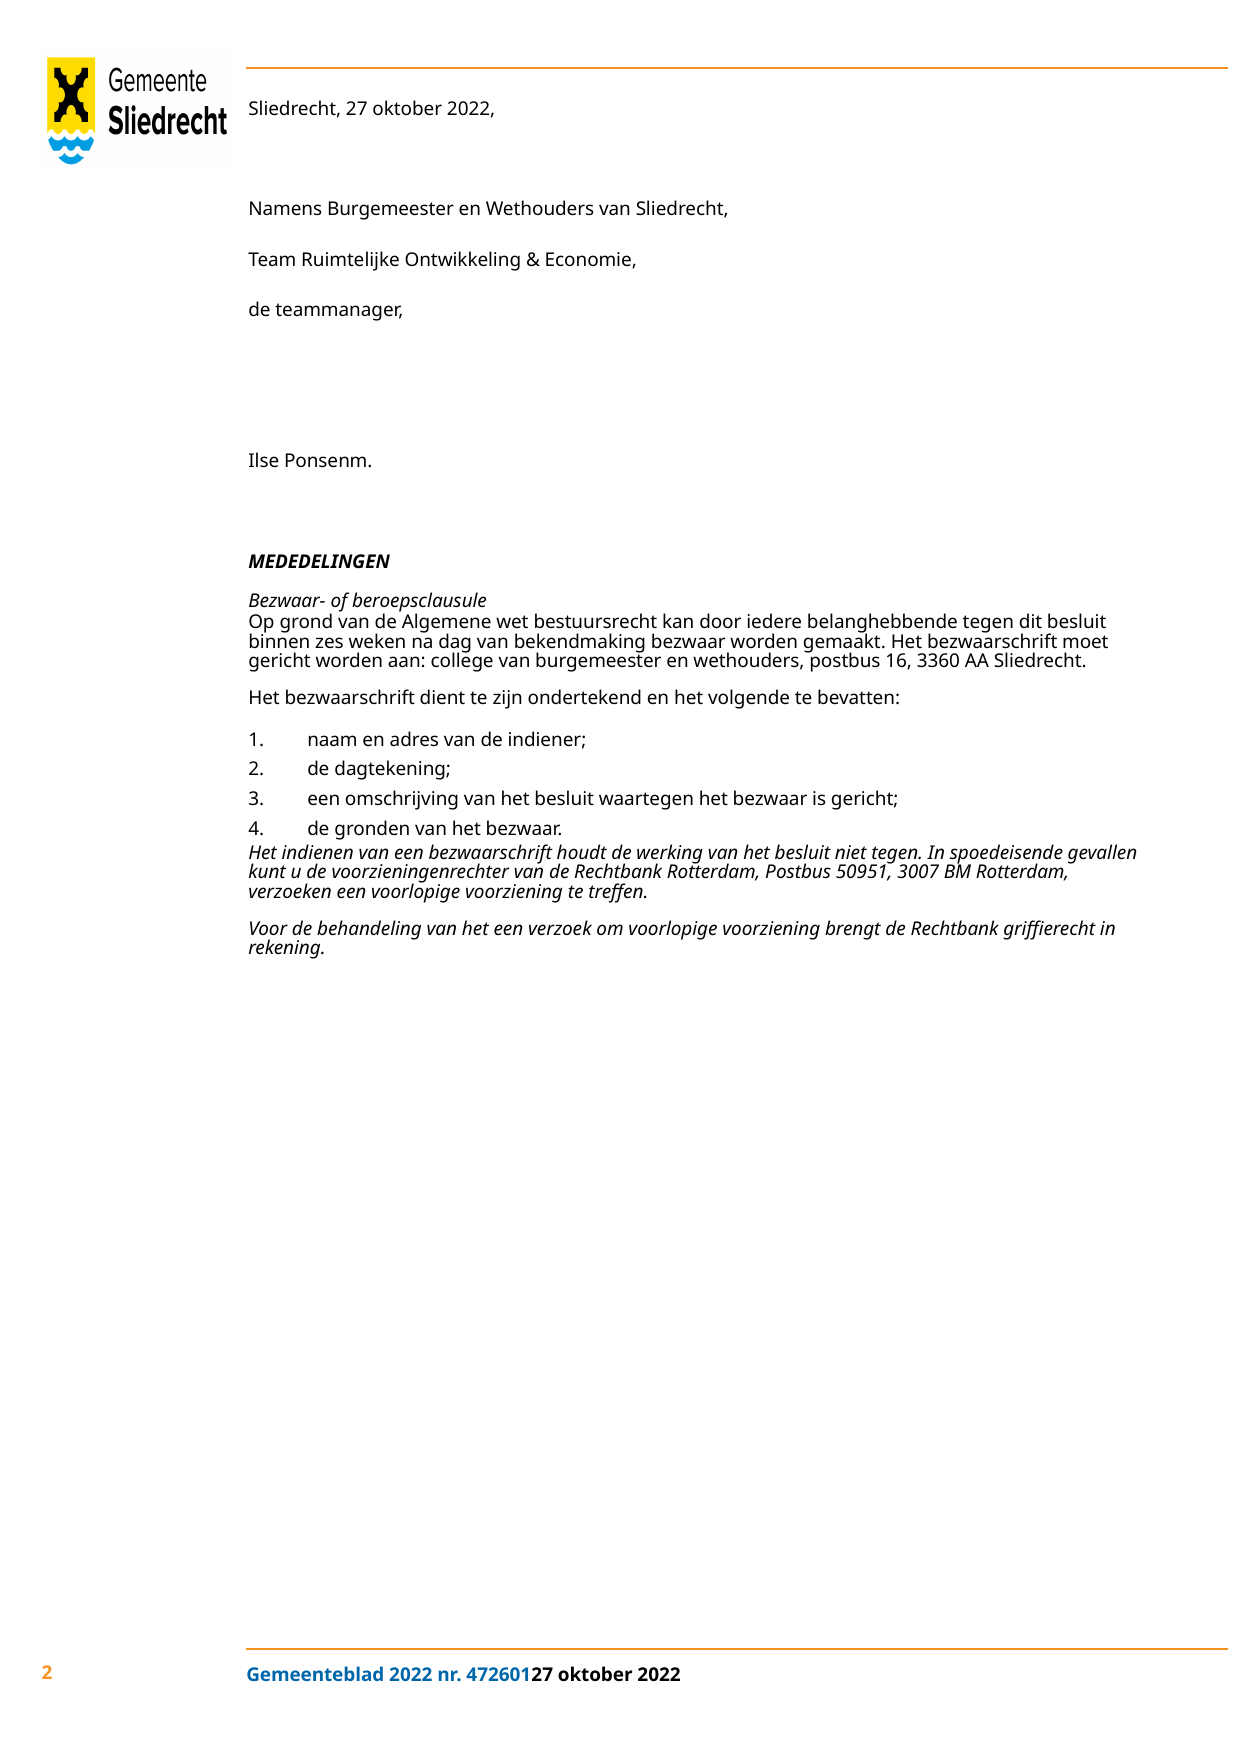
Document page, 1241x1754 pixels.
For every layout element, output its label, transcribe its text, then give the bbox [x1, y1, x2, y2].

list de dagtekening; [248, 756, 1152, 781]
text de teammanager, [248, 296, 1152, 322]
list de gronden van het bezwaar. [248, 815, 1152, 840]
list naam en adres van de indiener; [248, 726, 1152, 752]
text Namens Burgemeester en Wethouders van Sliedrecht, [248, 196, 1152, 221]
text Bezwaar- of beroepsclausule [248, 588, 1152, 613]
text Ilse Ponsenm. [248, 448, 1152, 473]
text Op grond van de Algemene wet bestuursrecht kan door iedere belanghebbende tegen dit besluit binnen zes weken na dag van bekendmaking bezwaar worden gemaakt. Het bezwaarschrift moet gericht worden aan: college van burgemeester en wethouders, postbus 16, 3360 AA Sliedrecht. [248, 613, 1152, 671]
picture [41, 47, 231, 172]
text Sliedrecht, 27 oktober 2022, [248, 95, 1152, 121]
text Team Ruimtelijke Ontwikkeling & Economie, [248, 246, 1152, 272]
text Het bezwaarschrift dient te zijn ondertekend en het volgende te bevatten: [248, 689, 1152, 708]
text MEDEDELINGEN [248, 548, 1152, 574]
list een omschrijving van het besluit waartegen het bezwaar is gericht; [248, 785, 1152, 811]
text Voor de behandeling van het een verzoek om voorlopige voorziening brengt de Rechtbank griffierecht in rekening. [248, 920, 1152, 958]
text Het indienen van een bezwaarschrift houdt de werking van het besluit niet tegen. In spoedeisende gevallen kunt u de voorzieningenrechter van de Rechtbank Rotterdam, Postbus 50951, 3007 BM Rotterdam, verzoeken een voorlopige voorziening te treffen. [248, 844, 1152, 902]
